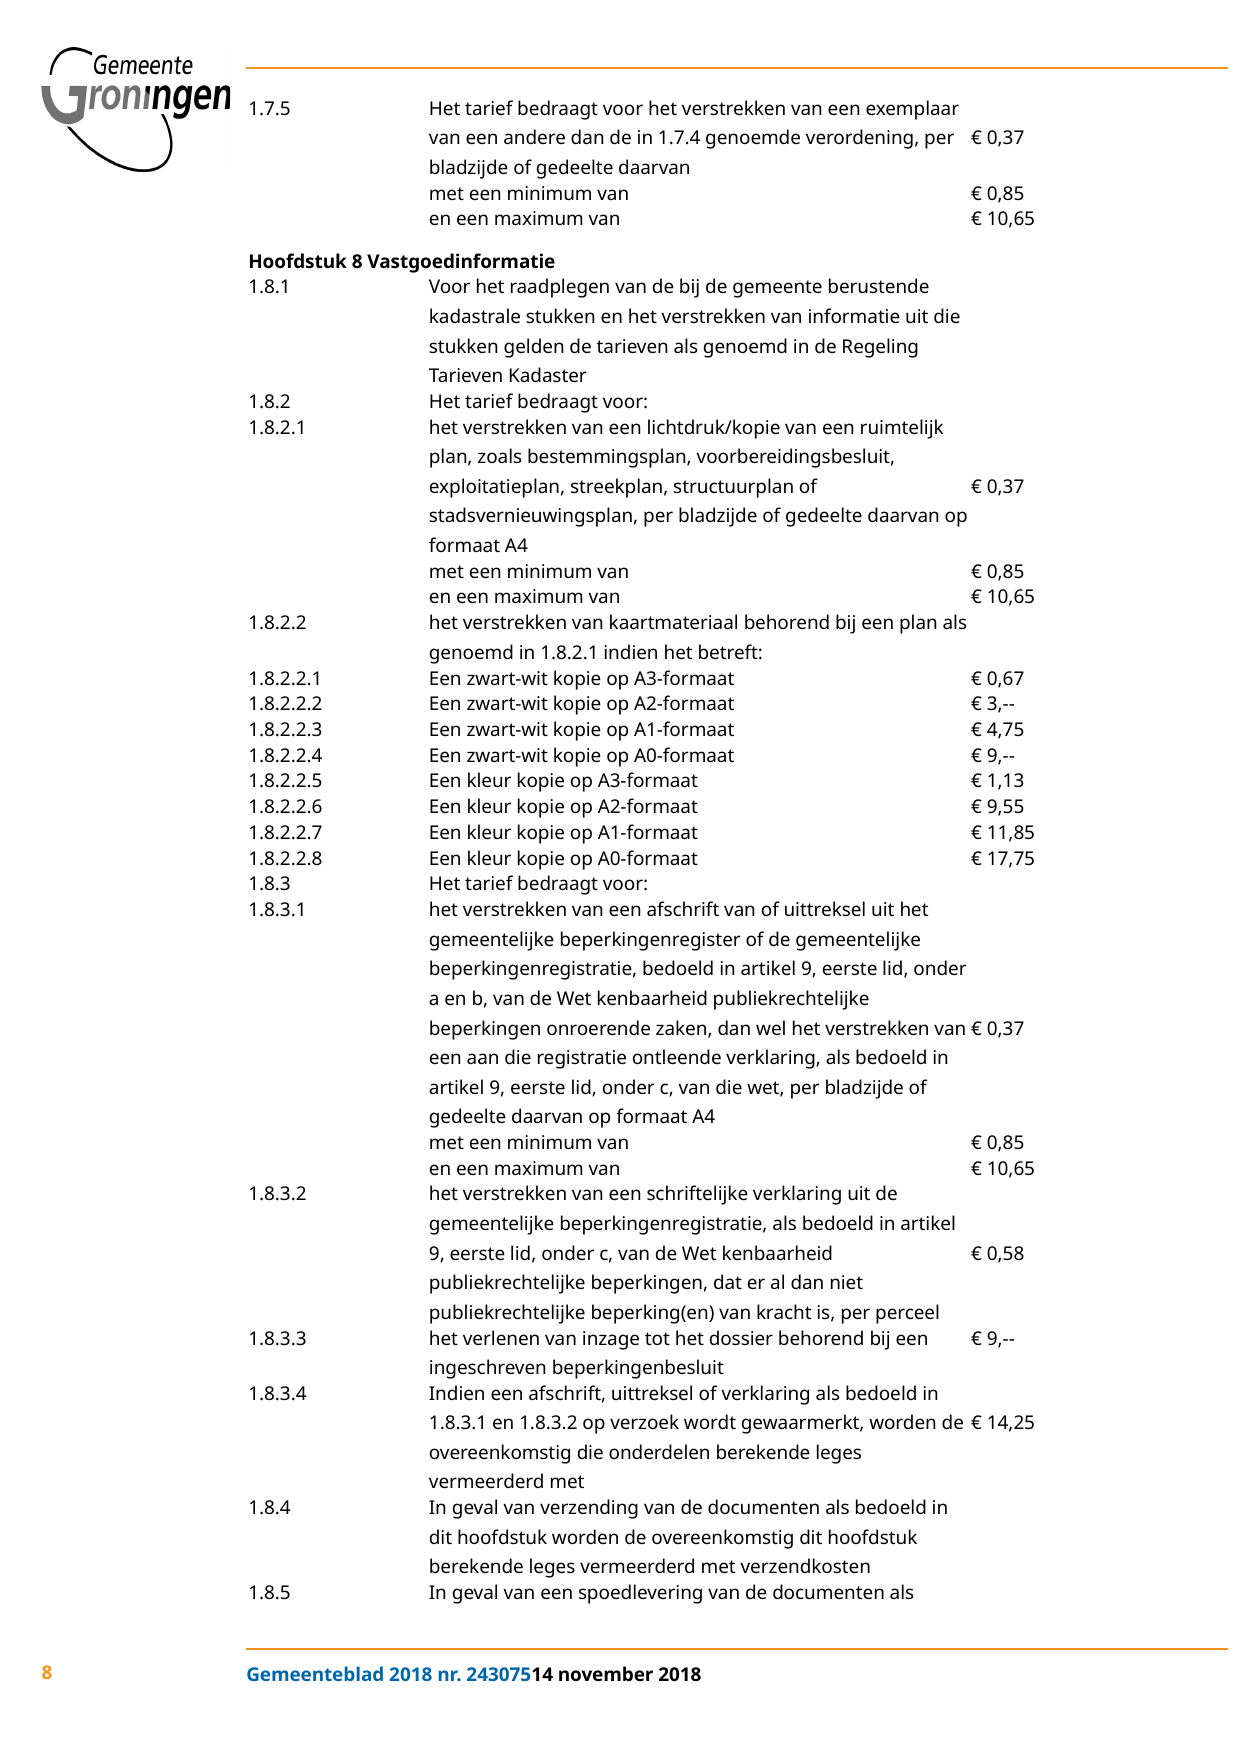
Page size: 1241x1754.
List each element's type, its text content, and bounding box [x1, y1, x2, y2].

table_cell 1.8.3 [248, 871, 429, 896]
table_cell 1.8.2.2 [248, 610, 429, 665]
table_cell en een maximum van [429, 205, 971, 231]
table_cell 1.8.3.1 [248, 896, 429, 1129]
table_cell € 10,65 [971, 205, 1152, 231]
table_cell Een zwart-wit kopie op A0-formaat [429, 742, 971, 768]
table_cell 1.8.2.2.6 [248, 794, 429, 819]
table_cell Een zwart-wit kopie op A3-formaat [429, 665, 971, 691]
table_cell Een kleur kopie op A0-formaat [429, 845, 971, 871]
table_cell Het tarief bedraagt voor: [429, 871, 971, 896]
table_cell en een maximum van [429, 584, 971, 609]
table_cell het verlenen van inzage tot het dossier behorend bij een ingeschreven beperkingenbesluit [429, 1325, 971, 1380]
table_cell € 0,37 [971, 414, 1152, 558]
table_cell [248, 205, 429, 231]
table_cell het verstrekken van kaartmateriaal behorend bij een plan als genoemd in 1.8.2.1 indien het betreft: [429, 610, 971, 665]
table_cell 1.8.2.2.5 [248, 768, 429, 793]
table_cell € 9,-- [971, 1325, 1152, 1380]
table_cell [248, 1129, 429, 1155]
table_cell In geval van verzending van de documenten als bedoeld in dit hoofdstuk worden de overeenkomstig dit hoofdstuk berekende leges vermeerderd met verzendkosten [429, 1495, 971, 1579]
table_cell [248, 180, 429, 205]
table_cell [248, 1155, 429, 1181]
table_header 1.8.1 [248, 274, 429, 388]
table_cell € 14,25 [971, 1380, 1152, 1494]
table_cell € 9,55 [971, 794, 1152, 819]
table_cell Een kleur kopie op A1-formaat [429, 819, 971, 845]
table_cell het verstrekken van een afschrift van of uittreksel uit het gemeentelijke beperkingenregister of de gemeentelijke beperkingenregistratie, bedoeld in artikel 9, eerste lid, onder a en b, van de Wet kenbaarheid publiekrechtelijke beperkingen onroerende zaken, dan wel het verstrekken van een aan die registratie ontleende verklaring, als bedoeld in artikel 9, eerste lid, onder c, van die wet, per bladzijde of gedeelte daarvan op formaat A4 [429, 896, 971, 1129]
table_cell € 10,65 [971, 584, 1152, 609]
table_cell [248, 558, 429, 584]
table_cell € 9,-- [971, 742, 1152, 768]
table_cell 1.8.3.4 [248, 1380, 429, 1494]
table_cell € 3,-- [971, 691, 1152, 716]
table_cell 1.8.2.2.7 [248, 819, 429, 845]
table_cell met een minimum van [429, 180, 971, 205]
table_cell Het tarief bedraagt voor het verstrekken van een exemplaar van een andere dan de in 1.7.4 genoemde verordening, per bladzijde of gedeelte daarvan [429, 95, 971, 180]
table_cell Een zwart-wit kopie op A2-formaat [429, 691, 971, 716]
table_cell 1.8.2 [248, 388, 429, 414]
table_cell 1.7.5 [248, 95, 429, 180]
table_cell € 10,65 [971, 1155, 1152, 1181]
table_cell € 0,85 [971, 1129, 1152, 1155]
table_cell € 0,37 [971, 95, 1152, 180]
table_cell Een kleur kopie op A3-formaat [429, 768, 971, 793]
table_cell € 17,75 [971, 845, 1152, 871]
table_cell € 11,85 [971, 819, 1152, 845]
table_cell [971, 1495, 1152, 1579]
table_cell [971, 610, 1152, 665]
table_cell met een minimum van [429, 1129, 971, 1155]
table_cell Indien een afschrift, uittreksel of verklaring als bedoeld in 1.8.3.1 en 1.8.3.2 op verzoek wordt gewaarmerkt, worden de overeenkomstig die onderdelen berekende leges vermeerderd met [429, 1380, 971, 1494]
table_cell Een kleur kopie op A2-formaat [429, 794, 971, 819]
table_cell [971, 1579, 1152, 1605]
table_cell met een minimum van [429, 558, 971, 584]
table_cell 1.8.2.2.4 [248, 742, 429, 768]
table_cell 1.8.2.1 [248, 414, 429, 558]
table_cell [971, 388, 1152, 414]
table_cell € 0,67 [971, 665, 1152, 691]
table_cell 1.8.2.2.3 [248, 716, 429, 742]
table_cell Een zwart-wit kopie op A1-formaat [429, 716, 971, 742]
table_cell [248, 584, 429, 609]
table_cell het verstrekken van een lichtdruk/kopie van een ruimtelijk plan, zoals bestemmingsplan, voorbereidingsbesluit, exploitatieplan, streekplan, structuurplan of stadsvernieuwingsplan, per bladzijde of gedeelte daarvan op formaat A4 [429, 414, 971, 558]
text Hoofdstuk 8 Vastgoedinformatie [248, 248, 1152, 274]
table_cell 1.8.3.3 [248, 1325, 429, 1380]
table_cell 1.8.2.2.2 [248, 691, 429, 716]
table_cell € 0,37 [971, 896, 1152, 1129]
picture [41, 47, 231, 172]
table_header Voor het raadplegen van de bij de gemeente berustende kadastrale stukken en het verstrekken van informatie uit die stukken gelden de tarieven als genoemd in de Regeling Tarieven Kadaster [429, 274, 971, 388]
table_header [971, 274, 1152, 388]
table_cell € 4,75 [971, 716, 1152, 742]
table_cell Het tarief bedraagt voor: [429, 388, 971, 414]
table_cell het verstrekken van een schriftelijke verklaring uit de gemeentelijke beperkingenregistratie, als bedoeld in artikel 9, eerste lid, onder c, van de Wet kenbaarheid publiekrechtelijke beperkingen, dat er al dan niet publiekrechtelijke beperking(en) van kracht is, per perceel [429, 1181, 971, 1325]
table_cell € 0,85 [971, 558, 1152, 584]
table_cell € 1,13 [971, 768, 1152, 793]
table_cell In geval van een spoedlevering van de documenten als [429, 1579, 971, 1605]
table_cell 1.8.2.2.8 [248, 845, 429, 871]
table_cell 1.8.2.2.1 [248, 665, 429, 691]
table_cell 1.8.5 [248, 1579, 429, 1605]
table_cell 1.8.3.2 [248, 1181, 429, 1325]
table_cell 1.8.4 [248, 1495, 429, 1579]
table_cell € 0,58 [971, 1181, 1152, 1325]
table_cell en een maximum van [429, 1155, 971, 1181]
table_cell € 0,85 [971, 180, 1152, 205]
table_cell [971, 871, 1152, 896]
